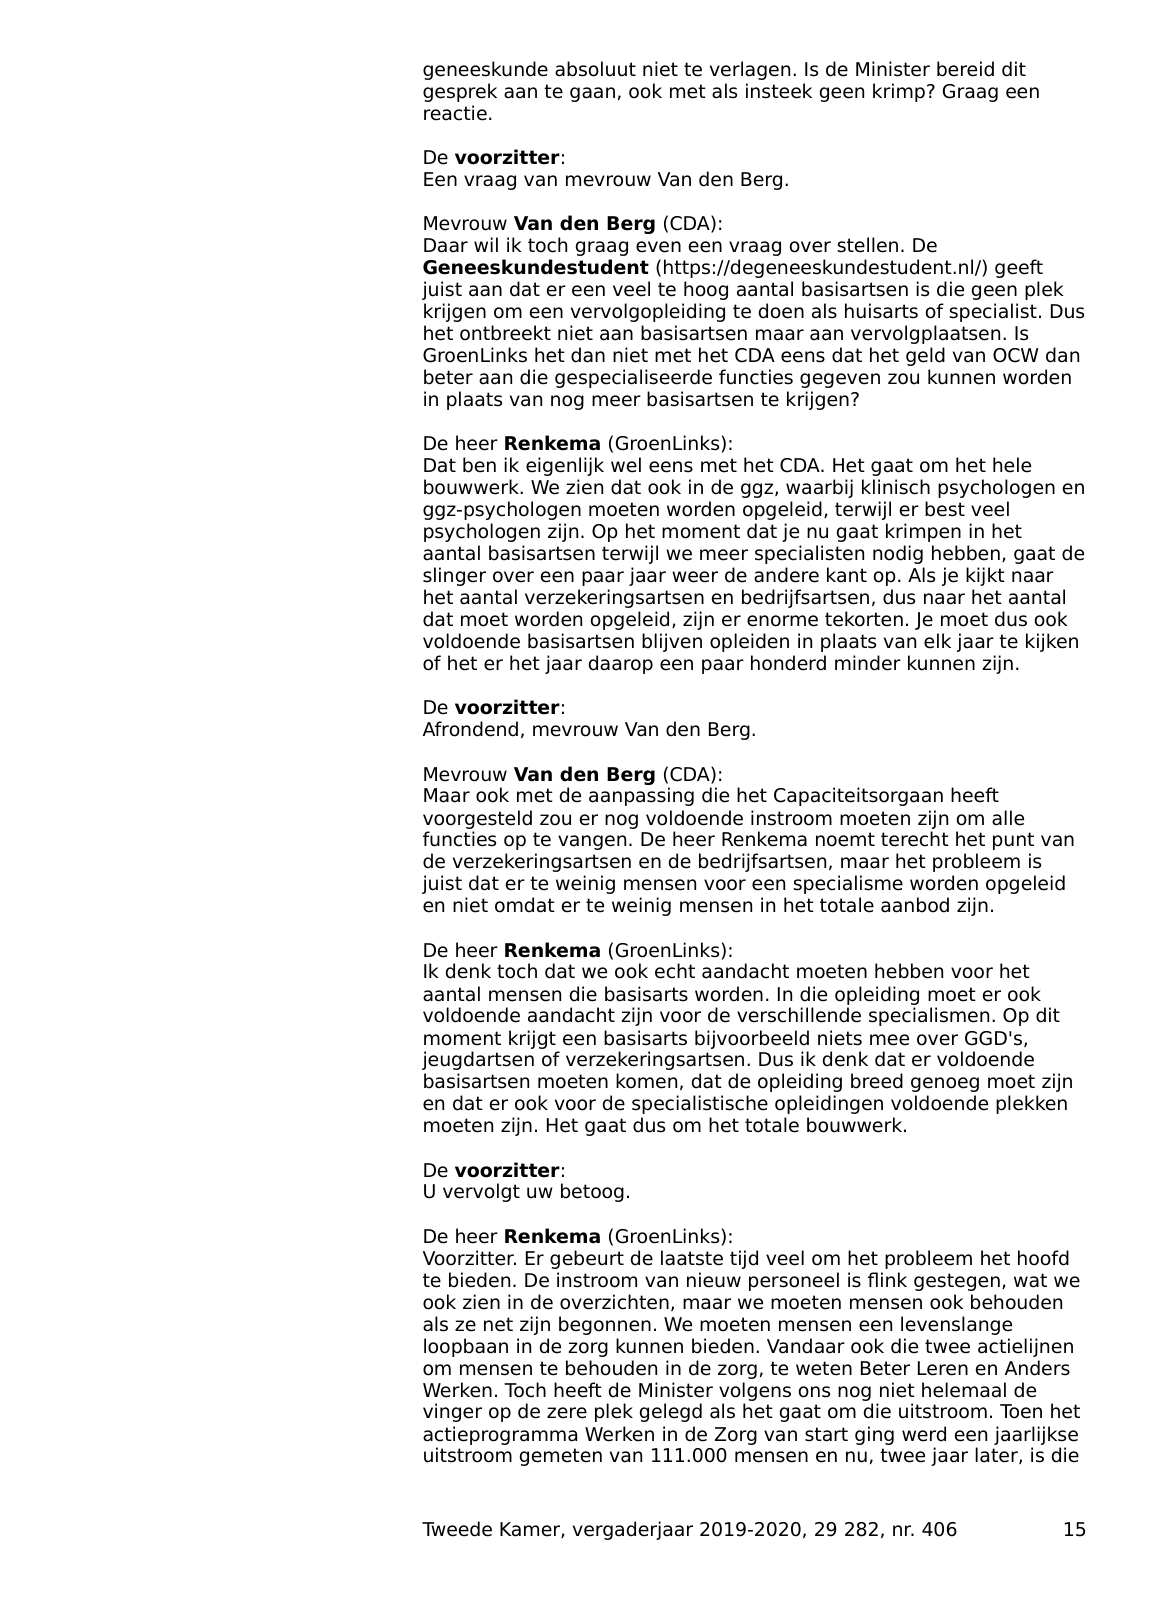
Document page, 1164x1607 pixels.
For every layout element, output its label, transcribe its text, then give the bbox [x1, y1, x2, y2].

text Mevrouw Van den Berg (CDA): [422, 763, 1087, 785]
text Een vraag van mevrouw Van den Berg. [422, 169, 1087, 191]
text Voorzitter. Er gebeurt de laatste tijd veel om het probleem het hoofd te bieden. De instroom van nieuw personeel is flink gestegen, wat we ook zien in de overzichten, maar we moeten mensen ook behouden als ze net zijn begonnen. We moeten mensen een levenslange loopbaan in de zorg kunnen bieden. Vandaar ook die twee actielijnen om mensen te behouden in de zorg, te weten Beter Leren en Anders Werken. Toch heeft de Minister volgens ons nog niet helemaal de vinger op de zere plek gelegd als het gaat om die uitstroom. Toen het actieprogramma Werken in de Zorg van start ging werd een jaarlijkse uitstroom gemeten van 111.000 mensen en nu, twee jaar later, is die [422, 1248, 1087, 1467]
text De heer Renkema (GroenLinks): [422, 433, 1087, 455]
text Maar ook met de aanpassing die het Capaciteitsorgaan heeft voorgesteld zou er nog voldoende instroom moeten zijn om alle functies op te vangen. De heer Renkema noemt terecht het punt van de verzekeringsartsen en de bedrijfsartsen, maar het probleem is juist dat er te weinig mensen voor een specialisme worden opgeleid en niet omdat er te weinig mensen in het totale aanbod zijn. [422, 785, 1087, 917]
text De heer Renkema (GroenLinks): [422, 939, 1087, 961]
text Ik denk toch dat we ook echt aandacht moeten hebben voor het aantal mensen die basisarts worden. In die opleiding moet er ook voldoende aandacht zijn voor de verschillende specialismen. Op dit moment krijgt een basisarts bijvoorbeeld niets mee over GGD's, jeugdartsen of verzekeringsartsen. Dus ik denk dat er voldoende basisartsen moeten komen, dat de opleiding breed genoeg moet zijn en dat er ook voor de specialistische opleidingen voldoende plekken moeten zijn. Het gaat dus om het totale bouwwerk. [422, 961, 1087, 1137]
text De voorzitter: [422, 697, 1087, 719]
text Daar wil ik toch graag even een vraag over stellen. De Geneeskundestudent (https://degeneeskundestudent.nl/) geeft juist aan dat er een veel te hoog aantal basisartsen is die geen plek krijgen om een vervolgopleiding te doen als huisarts of specialist. Dus het ontbreekt niet aan basisartsen maar aan vervolgplaatsen. Is GroenLinks het dan niet met het CDA eens dat het geld van OCW dan beter aan die gespecialiseerde functies gegeven zou kunnen worden in plaats van nog meer basisartsen te krijgen? [422, 235, 1087, 411]
text De voorzitter: [422, 1159, 1087, 1181]
text De heer Renkema (GroenLinks): [422, 1226, 1087, 1248]
text Mevrouw Van den Berg (CDA): [422, 213, 1087, 235]
text geneeskunde absoluut niet te verlagen. Is de Minister bereid dit gesprek aan te gaan, ook met als insteek geen krimp? Graag een reactie. [422, 59, 1087, 125]
text De voorzitter: [422, 147, 1087, 169]
text Dat ben ik eigenlijk wel eens met het CDA. Het gaat om het hele bouwwerk. We zien dat ook in de ggz, waarbij klinisch psychologen en ggz-psychologen moeten worden opgeleid, terwijl er best veel psychologen zijn. Op het moment dat je nu gaat krimpen in het aantal basisartsen terwijl we meer specialisten nodig hebben, gaat de slinger over een paar jaar weer de andere kant op. Als je kijkt naar het aantal verzekeringsartsen en bedrijfsartsen, dus naar het aantal dat moet worden opgeleid, zijn er enorme tekorten. Je moet dus ook voldoende basisartsen blijven opleiden in plaats van elk jaar te kijken of het er het jaar daarop een paar honderd minder kunnen zijn. [422, 455, 1087, 675]
text U vervolgt uw betoog. [422, 1181, 1087, 1203]
text Afrondend, mevrouw Van den Berg. [422, 719, 1087, 741]
